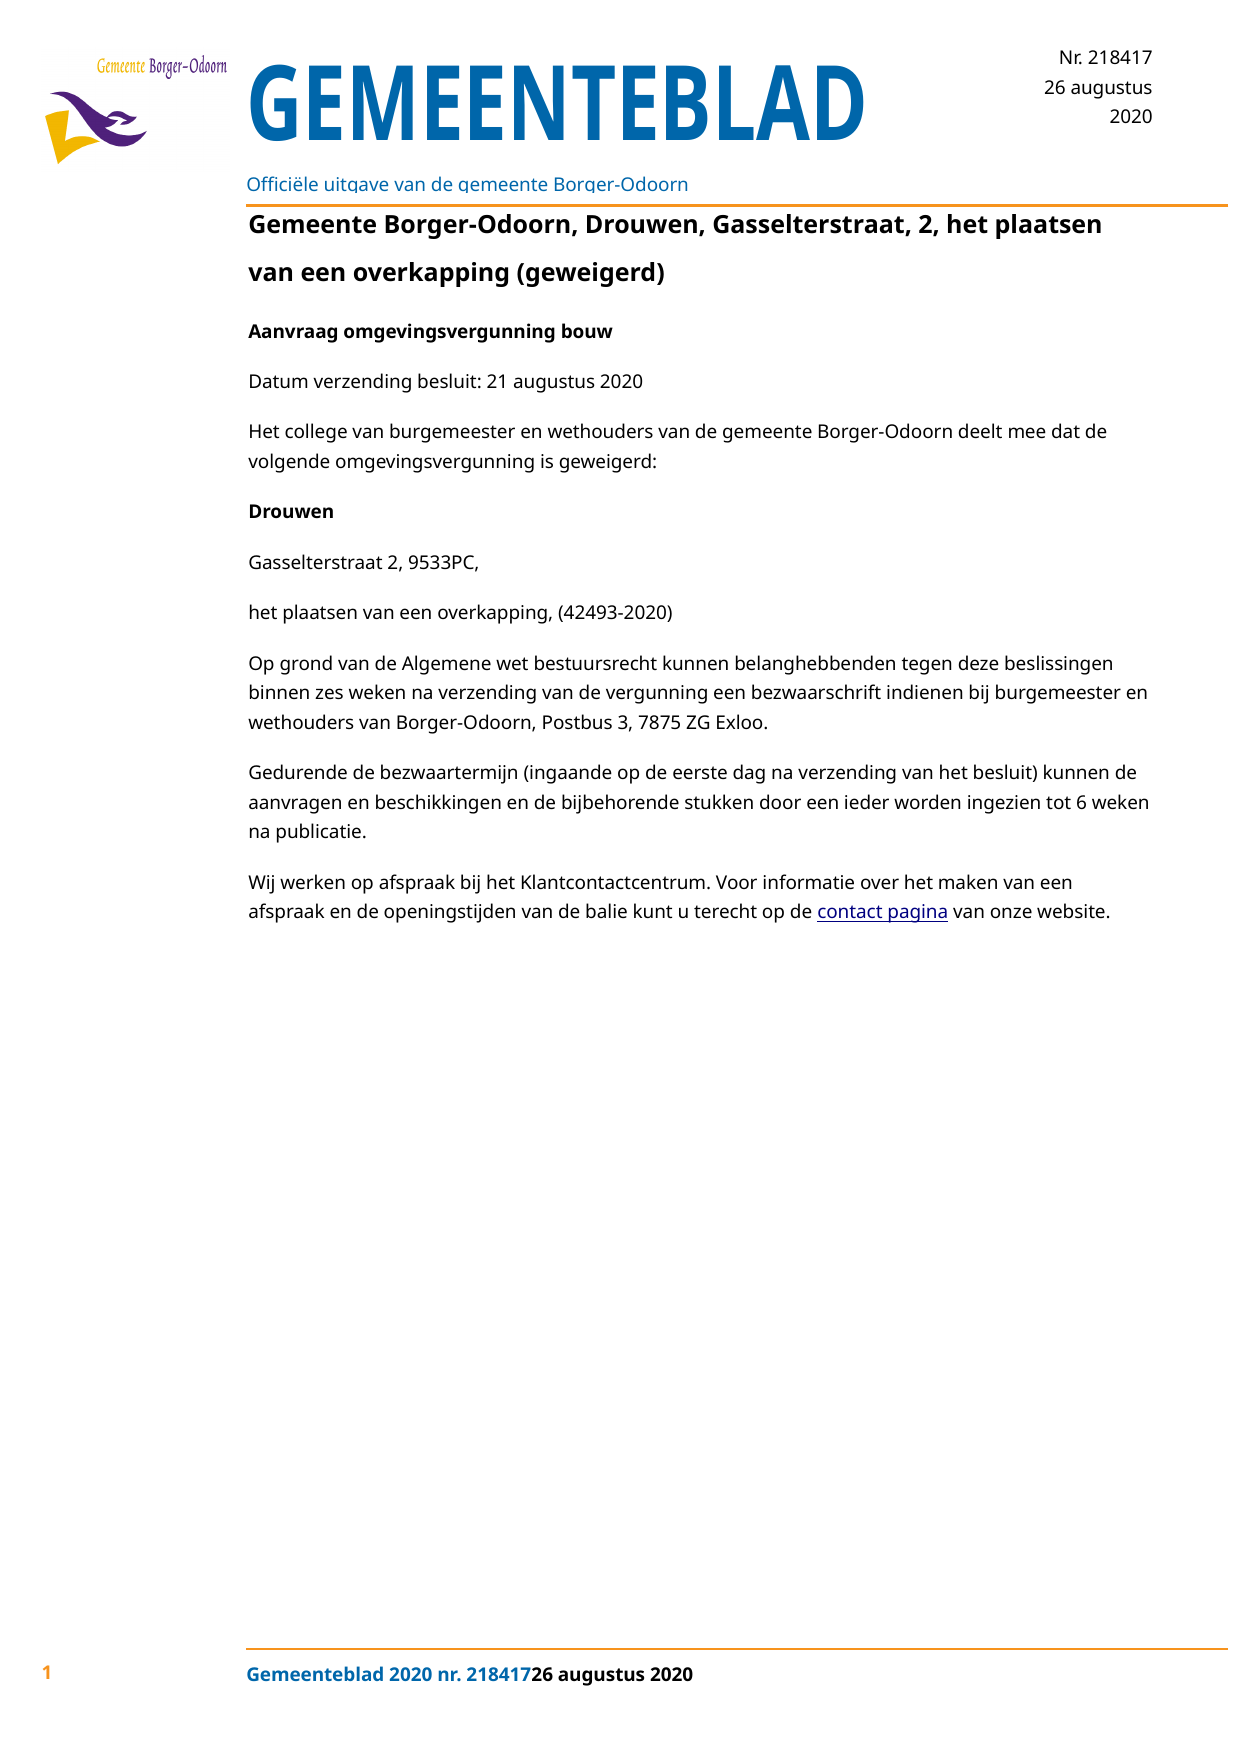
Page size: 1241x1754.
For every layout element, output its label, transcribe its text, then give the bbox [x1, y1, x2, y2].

text Drouwen [248, 499, 1152, 524]
text Wij werken op afspraak bij het Klantcontactcentrum. Voor informatie over het maken van een afspraak en de openingstijden van de balie kunt u terecht op de contact pagina van onze website. [248, 869, 1152, 924]
text Aanvraag omgevingsvergunning bouw [248, 318, 1152, 344]
text Op grond van de Algemene wet bestuursrecht kunnen belanghebbenden tegen deze beslissingen binnen zes weken na verzending van de vergunning een bezwaarschrift indienen bij burgemeester en wethouders van Borger-Odoorn, Postbus 3, 7875 ZG Exloo. [248, 650, 1152, 735]
text Datum verzending besluit: 21 augustus 2020 [248, 368, 1152, 394]
text Gemeente Borger-Odoorn, Drouwen, Gasselterstraat, 2, het plaatsen van een overkapping (geweigerd) [248, 207, 1152, 288]
text Gasselterstraat 2, 9533PC, [248, 549, 1152, 575]
text Gedurende de bezwaartermijn (ingaande op de eerste dag na verzending van het besluit) kunnen de aanvragen en beschikkingen en de bijbehorende stukken door een ieder worden ingezien tot 6 weken na publicatie. [248, 759, 1152, 844]
text het plaatsen van een overkapping, (42493-2020) [248, 599, 1152, 625]
picture [41, 47, 231, 172]
text Het college van burgemeester en wethouders van de gemeente Borger-Odoorn deelt mee dat de volgende omgevingsvergunning is geweigerd: [248, 419, 1152, 474]
